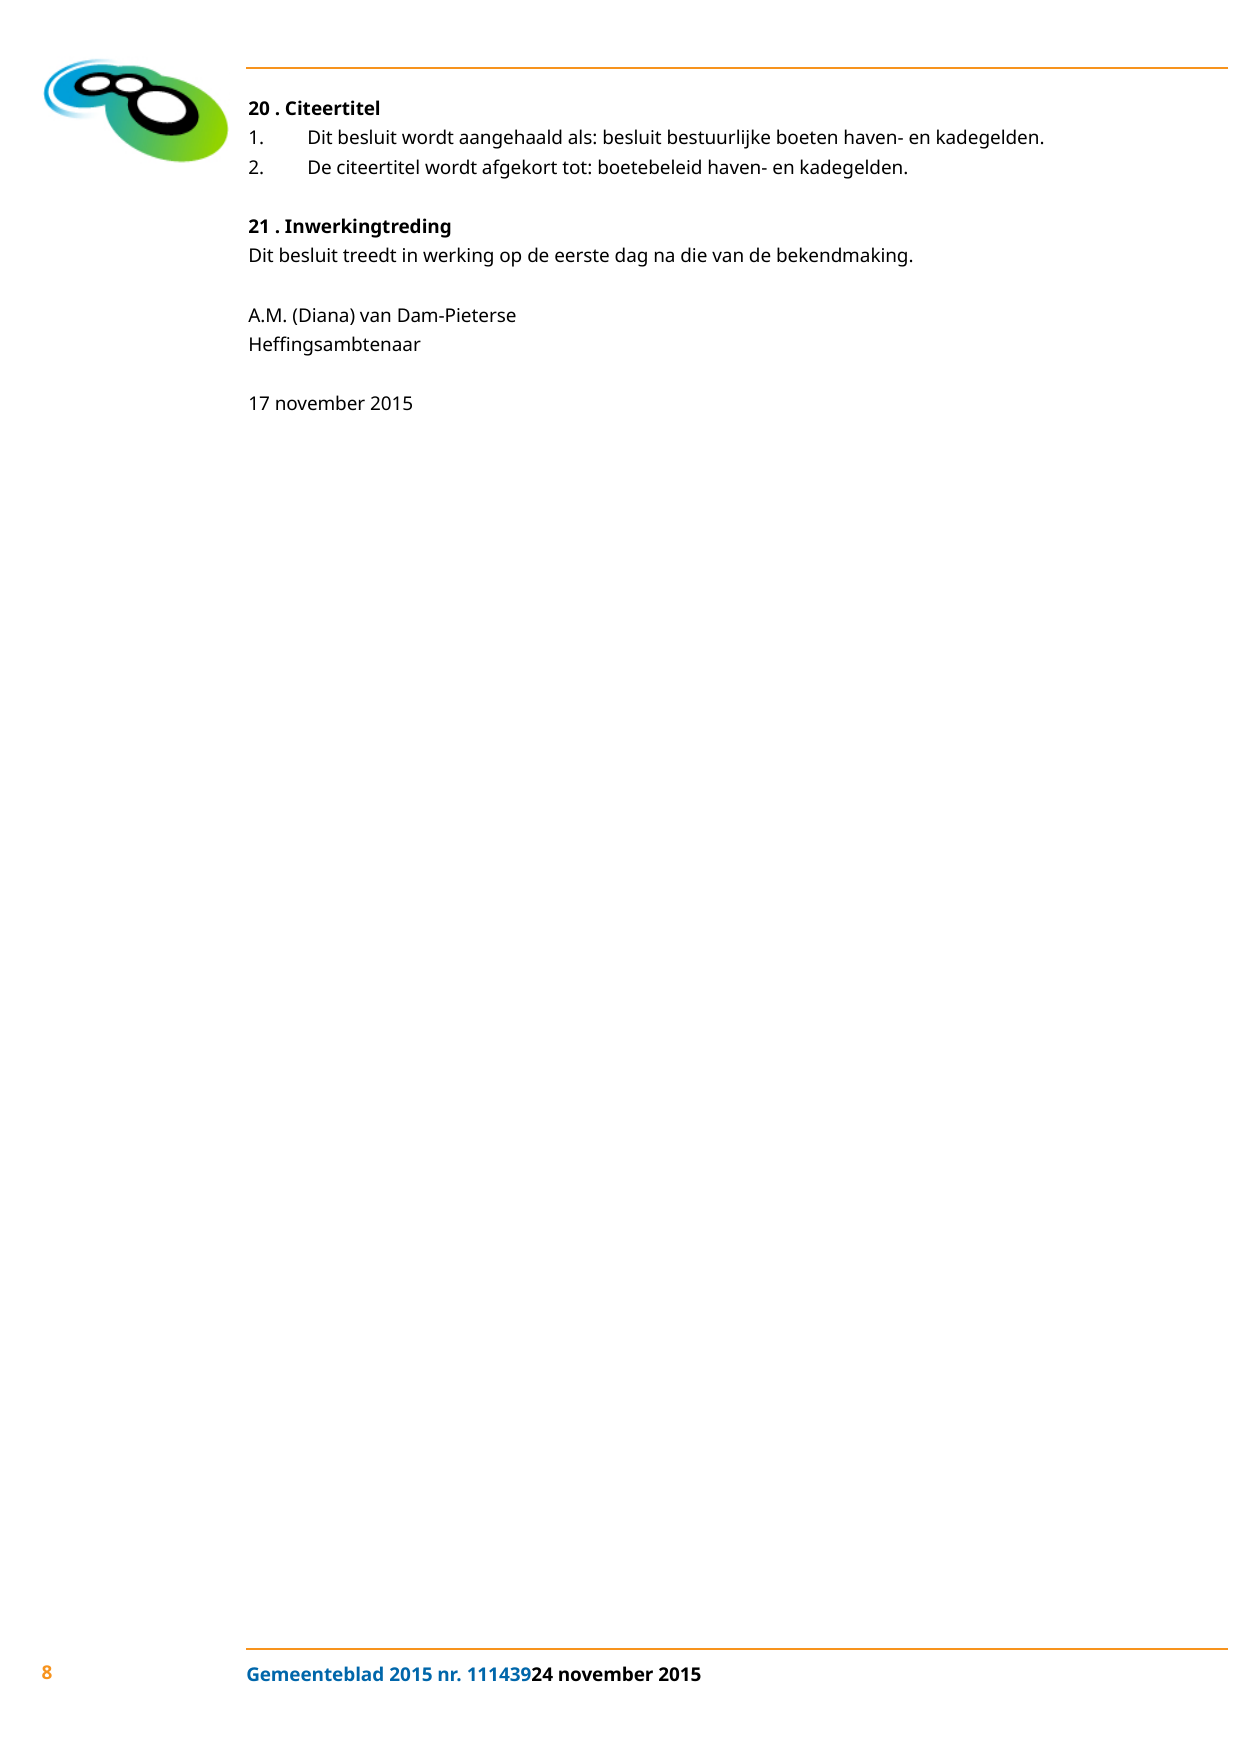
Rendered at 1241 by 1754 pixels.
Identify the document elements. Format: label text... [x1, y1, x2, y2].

list De citeertitel wordt afgekort tot: boetebeleid haven- en kadegelden. [248, 154, 1152, 180]
text Dit besluit treedt in werking op de eerste dag na die van de bekendmaking. [248, 243, 1152, 268]
picture [41, 47, 231, 172]
text 17 november 2015 [248, 391, 1152, 416]
text 20 . Citeertitel [248, 95, 1152, 121]
text Heffingsambtenaar [248, 331, 1152, 357]
text A.M. (Diana) van Dam-Pieterse [248, 302, 1152, 328]
list Dit besluit wordt aangehaald als: besluit bestuurlijke boeten haven- en kadegelden. [248, 124, 1152, 150]
text 21 . Inwerkingtreding [248, 213, 1152, 239]
